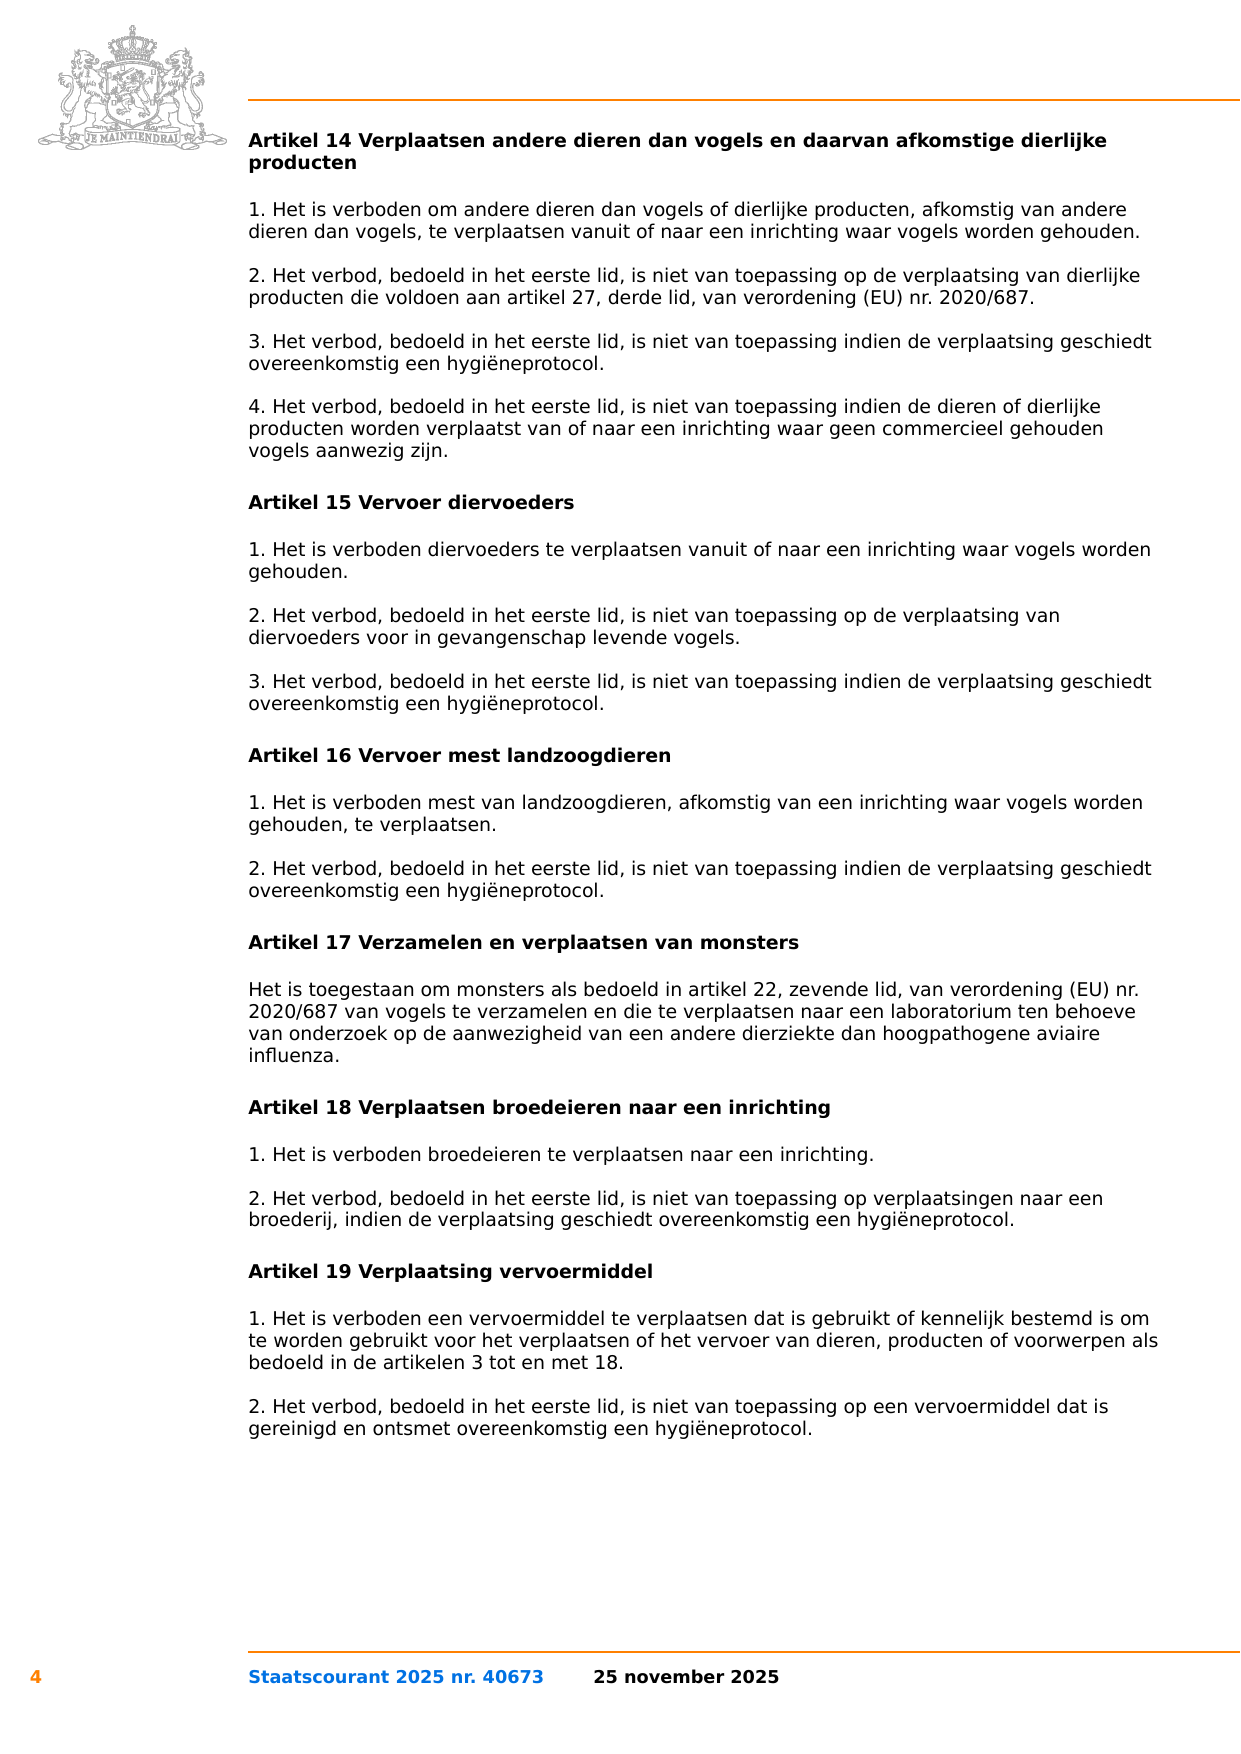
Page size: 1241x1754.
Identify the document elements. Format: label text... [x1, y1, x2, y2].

text 3. Het verbod, bedoeld in het eerste lid, is niet van toepassing indien de verplaatsing geschiedt overeenkomstig een hygiëneprotocol. [248, 331, 1163, 374]
text 2. Het verbod, bedoeld in het eerste lid, is niet van toepassing op de verplaatsing van diervoeders voor in gevangenschap levende vogels. [248, 605, 1163, 649]
subtitle Artikel 18 Verplaatsen broedeieren naar een inrichting [248, 1097, 1163, 1118]
subtitle Artikel 19 Verplaatsing vervoermiddel [248, 1261, 1163, 1283]
subtitle Artikel 15 Vervoer diervoeders [248, 492, 1163, 514]
picture [38, 25, 227, 150]
text 2. Het verbod, bedoeld in het eerste lid, is niet van toepassing op de verplaatsing van dierlijke producten die voldoen aan artikel 27, derde lid, van verordening (EU) nr. 2020/687. [248, 265, 1163, 309]
text 2. Het verbod, bedoeld in het eerste lid, is niet van toepassing op verplaatsingen naar een broederij, indien de verplaatsing geschiedt overeenkomstig een hygiëneprotocol. [248, 1187, 1163, 1231]
text 2. Het verbod, bedoeld in het eerste lid, is niet van toepassing op een vervoermiddel dat is gereinigd en ontsmet overeenkomstig een hygiëneprotocol. [248, 1396, 1163, 1440]
text 3. Het verbod, bedoeld in het eerste lid, is niet van toepassing indien de verplaatsing geschiedt overeenkomstig een hygiëneprotocol. [248, 671, 1163, 715]
subtitle Artikel 17 Verzamelen en verplaatsen van monsters [248, 932, 1163, 954]
text 4. Het verbod, bedoeld in het eerste lid, is niet van toepassing indien de dieren of dierlijke producten worden verplaatst van of naar een inrichting waar geen commercieel gehouden vogels aanwezig zijn. [248, 396, 1163, 462]
text Het is toegestaan om monsters als bedoeld in artikel 22, zevende lid, van verordening (EU) nr. 2020/687 van vogels te verzamelen en die te verplaatsen naar een laboratorium ten behoeve van onderzoek op de aanwezigheid van een andere dierziekte dan hoogpathogene aviaire influenza. [248, 979, 1163, 1067]
text 1. Het is verboden diervoeders te verplaatsen vanuit of naar een inrichting waar vogels worden gehouden. [248, 539, 1163, 583]
text 2. Het verbod, bedoeld in het eerste lid, is niet van toepassing indien de verplaatsing geschiedt overeenkomstig een hygiëneprotocol. [248, 858, 1163, 902]
text 1. Het is verboden broedeieren te verplaatsen naar een inrichting. [248, 1143, 1163, 1166]
text 1. Het is verboden om andere dieren dan vogels of dierlijke producten, afkomstig van andere dieren dan vogels, te verplaatsen vanuit of naar een inrichting waar vogels worden gehouden. [248, 199, 1163, 243]
subtitle Artikel 14 Verplaatsen andere dieren dan vogels en daarvan afkomstige dierlijke producten [248, 130, 1163, 174]
text 1. Het is verboden mest van landzoogdieren, afkomstig van een inrichting waar vogels worden gehouden, te verplaatsen. [248, 792, 1163, 836]
text 1. Het is verboden een vervoermiddel te verplaatsen dat is gebruikt of kennelijk bestemd is om te worden gebruikt voor het verplaatsen of het vervoer van dieren, producten of voorwerpen als bedoeld in de artikelen 3 tot en met 18. [248, 1308, 1163, 1374]
subtitle Artikel 16 Vervoer mest landzoogdieren [248, 745, 1163, 767]
